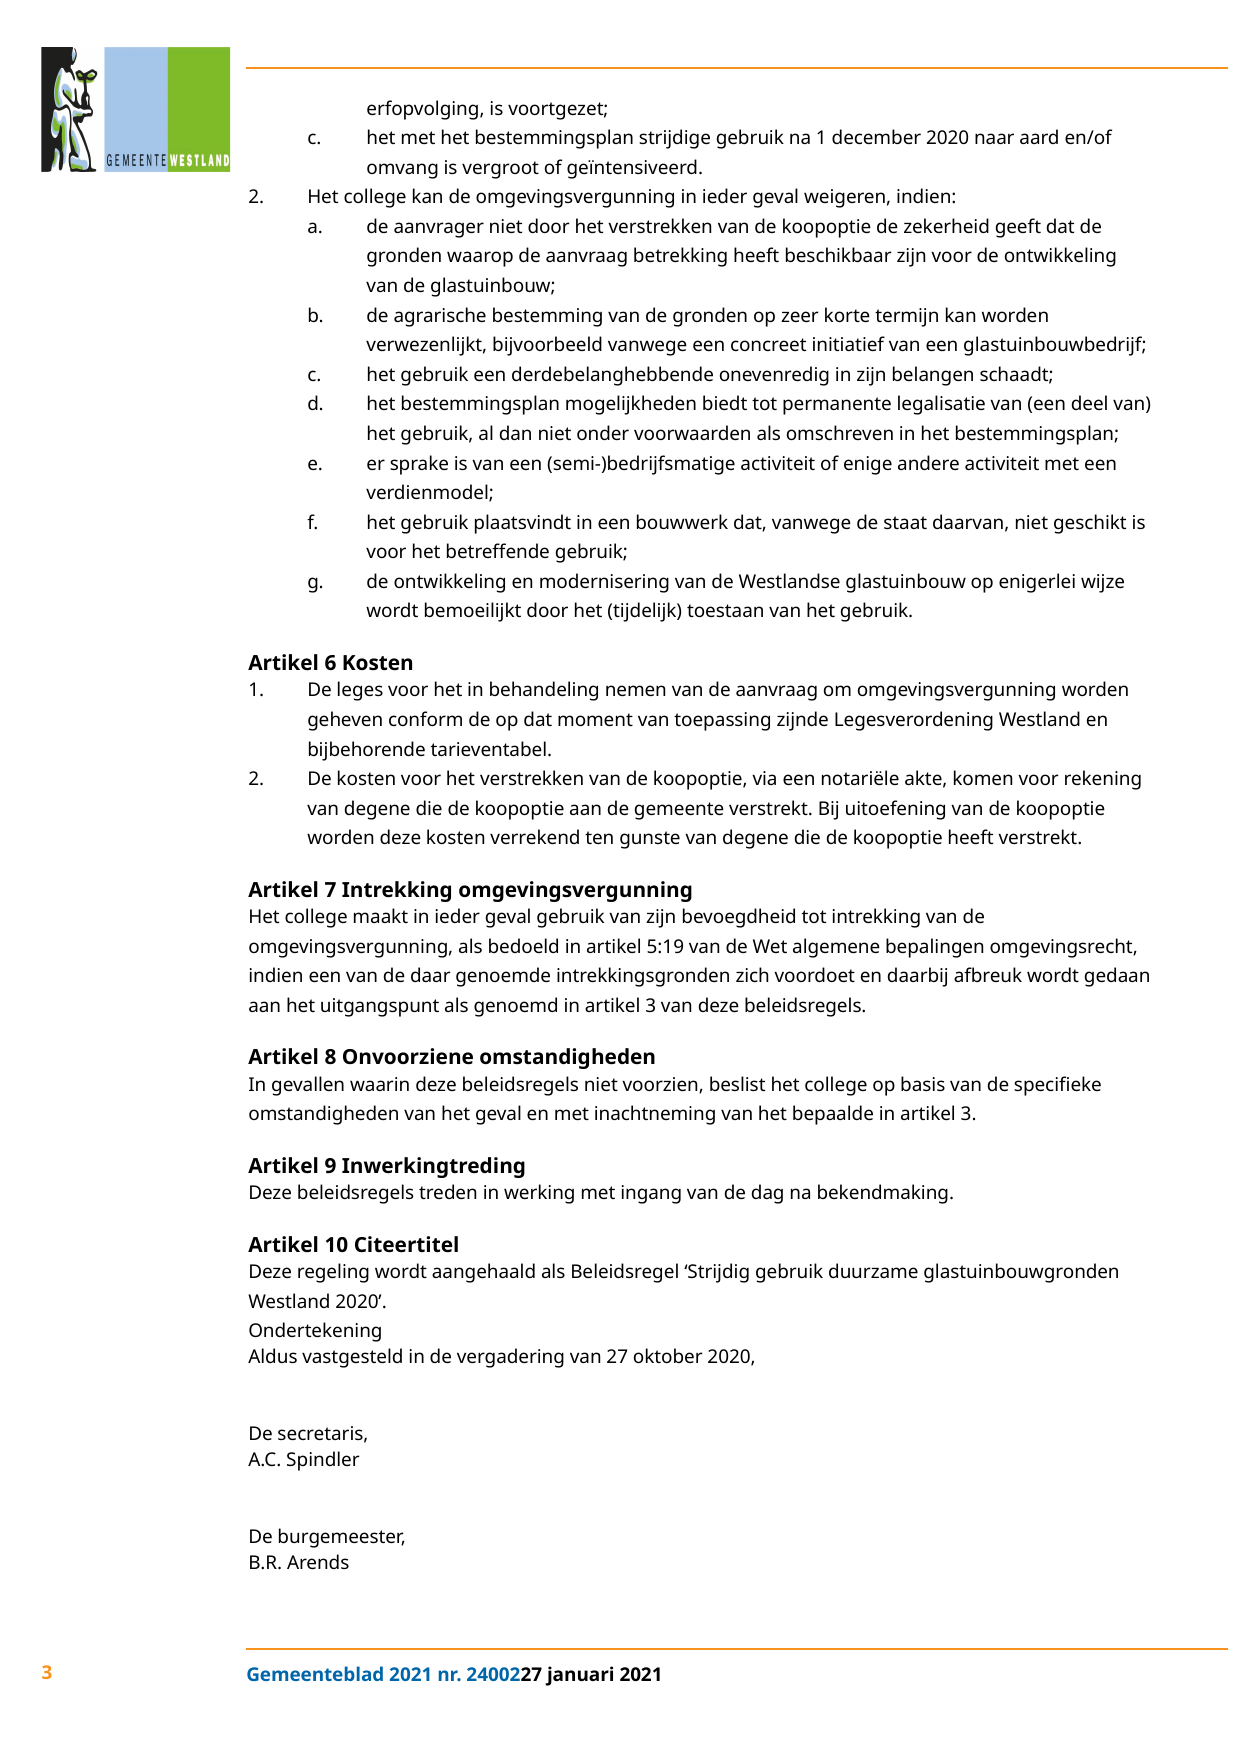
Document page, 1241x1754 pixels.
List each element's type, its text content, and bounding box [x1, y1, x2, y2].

list de ontwikkeling en modernisering van de Westlandse glastuinbouw op enigerlei wijze wordt bemoeilijkt door het (tijdelijk) toestaan van het gebruik. [307, 568, 1152, 623]
text B.R. Arends [248, 1549, 1152, 1575]
list De kosten voor het verstrekken van de koopoptie, via een notariële akte, komen voor rekening van degene die de koopoptie aan de gemeente verstrekt. Bij uitoefening van de koopoptie worden deze kosten verrekend ten gunste van degene die de koopoptie heeft verstrekt. [248, 765, 1152, 850]
text Artikel 8 Onvoorziene omstandigheden [248, 1042, 1152, 1071]
picture [41, 47, 231, 172]
text Aldus vastgesteld in de vergadering van 27 oktober 2020, [248, 1343, 1152, 1369]
text Deze beleidsregels treden in werking met ingang van de dag na bekendmaking. [248, 1179, 1152, 1205]
text Artikel 10 Citeertitel [248, 1230, 1152, 1258]
list de agrarische bestemming van de gronden op zeer korte termijn kan worden verwezenlijkt, bijvoorbeeld vanwege een concreet initiatief van een glastuinbouwbedrijf; [307, 302, 1152, 357]
text In gevallen waarin deze beleidsregels niet voorzien, beslist het college op basis van de specifieke omstandigheden van het geval en met inachtneming van het bepaalde in artikel 3. [248, 1071, 1152, 1126]
text A.C. Spindler [248, 1446, 1152, 1472]
list erfopvolging, is voortgezet; [307, 95, 1152, 121]
text Deze regeling wordt aangehaald als Beleidsregel ‘Strijdig gebruik duurzame glastuinbouwgronden Westland 2020’. [248, 1258, 1152, 1313]
list Het college kan de omgevingsvergunning in ieder geval weigeren, indien: [248, 183, 1152, 209]
list het gebruik een derdebelanghebbende onevenredig in zijn belangen schaadt; [307, 361, 1152, 387]
list de aanvrager niet door het verstrekken van de koopoptie de zekerheid geeft dat de gronden waarop de aanvraag betrekking heeft beschikbaar zijn voor de ontwikkeling van de glastuinbouw; [307, 213, 1152, 298]
text De burgemeester, [248, 1523, 1152, 1549]
list De leges voor het in behandeling nemen van de aanvraag om omgevingsvergunning worden geheven conform de op dat moment van toepassing zijnde Legesverordening Westland en bijbehorende tarieventabel. [248, 677, 1152, 761]
list het bestemmingsplan mogelijkheden biedt tot permanente legalisatie van (een deel van) het gebruik, al dan niet onder voorwaarden als omschreven in het bestemmingsplan; [307, 391, 1152, 446]
text Het college maakt in ieder geval gebruik van zijn bevoegdheid tot intrekking van de omgevingsvergunning, als bedoeld in artikel 5:19 van de Wet algemene bepalingen omgevingsrecht, indien een van de daar genoemde intrekkingsgronden zich voordoet en daarbij afbreuk wordt gedaan aan het uitgangspunt als genoemd in artikel 3 van deze beleidsregels. [248, 903, 1152, 1018]
text De secretaris, [248, 1420, 1152, 1446]
text Artikel 9 Inwerkingtreding [248, 1151, 1152, 1179]
text Artikel 6 Kosten [248, 648, 1152, 677]
list het met het bestemmingsplan strijdige gebruik na 1 december 2020 naar aard en/of omvang is vergroot of geïntensiveerd. [307, 124, 1152, 180]
text Ondertekening [248, 1317, 1152, 1343]
list het gebruik plaatsvindt in een bouwwerk dat, vanwege de staat daarvan, niet geschikt is voor het betreffende gebruik; [307, 509, 1152, 564]
list er sprake is van een (semi-)bedrijfsmatige activiteit of enige andere activiteit met een verdienmodel; [307, 450, 1152, 505]
text Artikel 7 Intrekking omgevingsvergunning [248, 875, 1152, 903]
